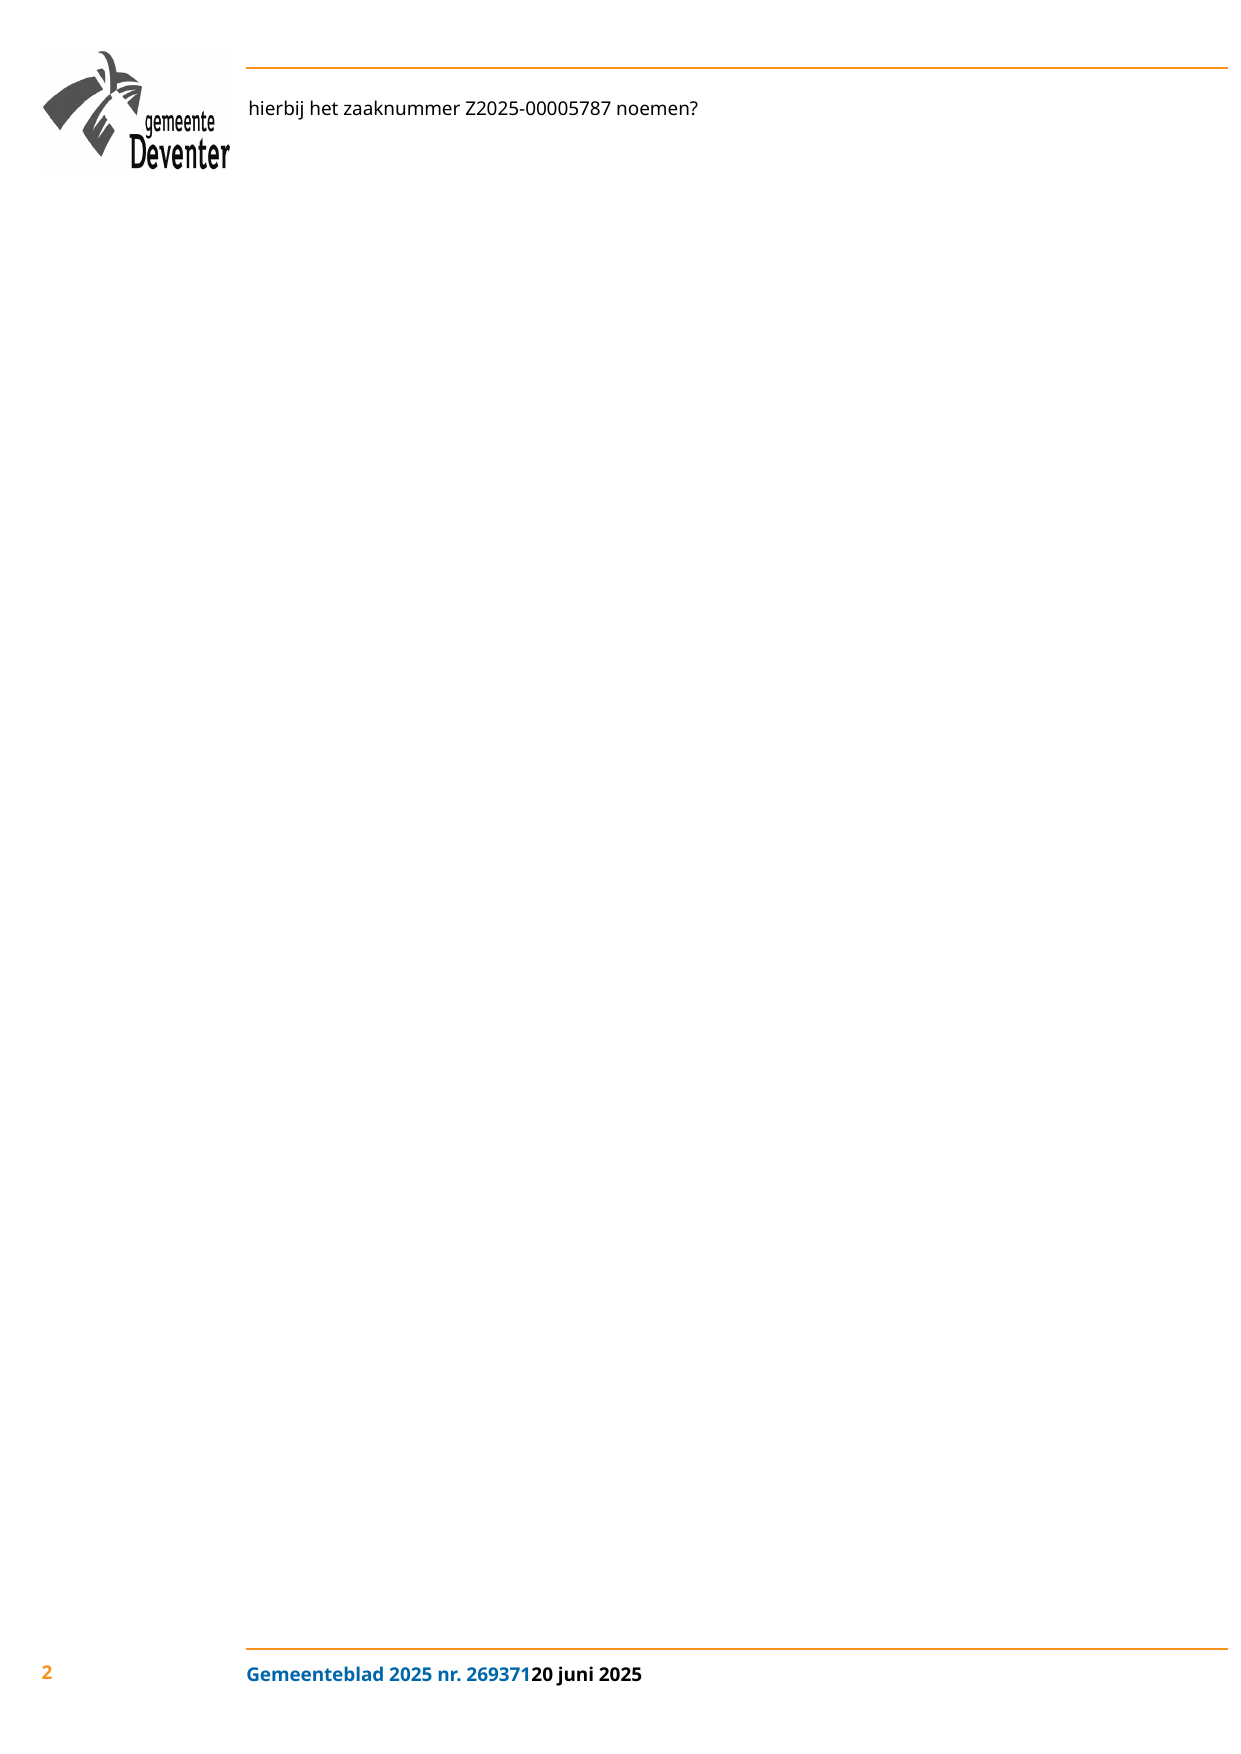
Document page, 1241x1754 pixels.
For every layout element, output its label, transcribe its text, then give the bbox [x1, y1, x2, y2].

picture [41, 47, 231, 172]
text hierbij het zaaknummer Z2025-00005787 noemen? [248, 95, 1152, 121]
